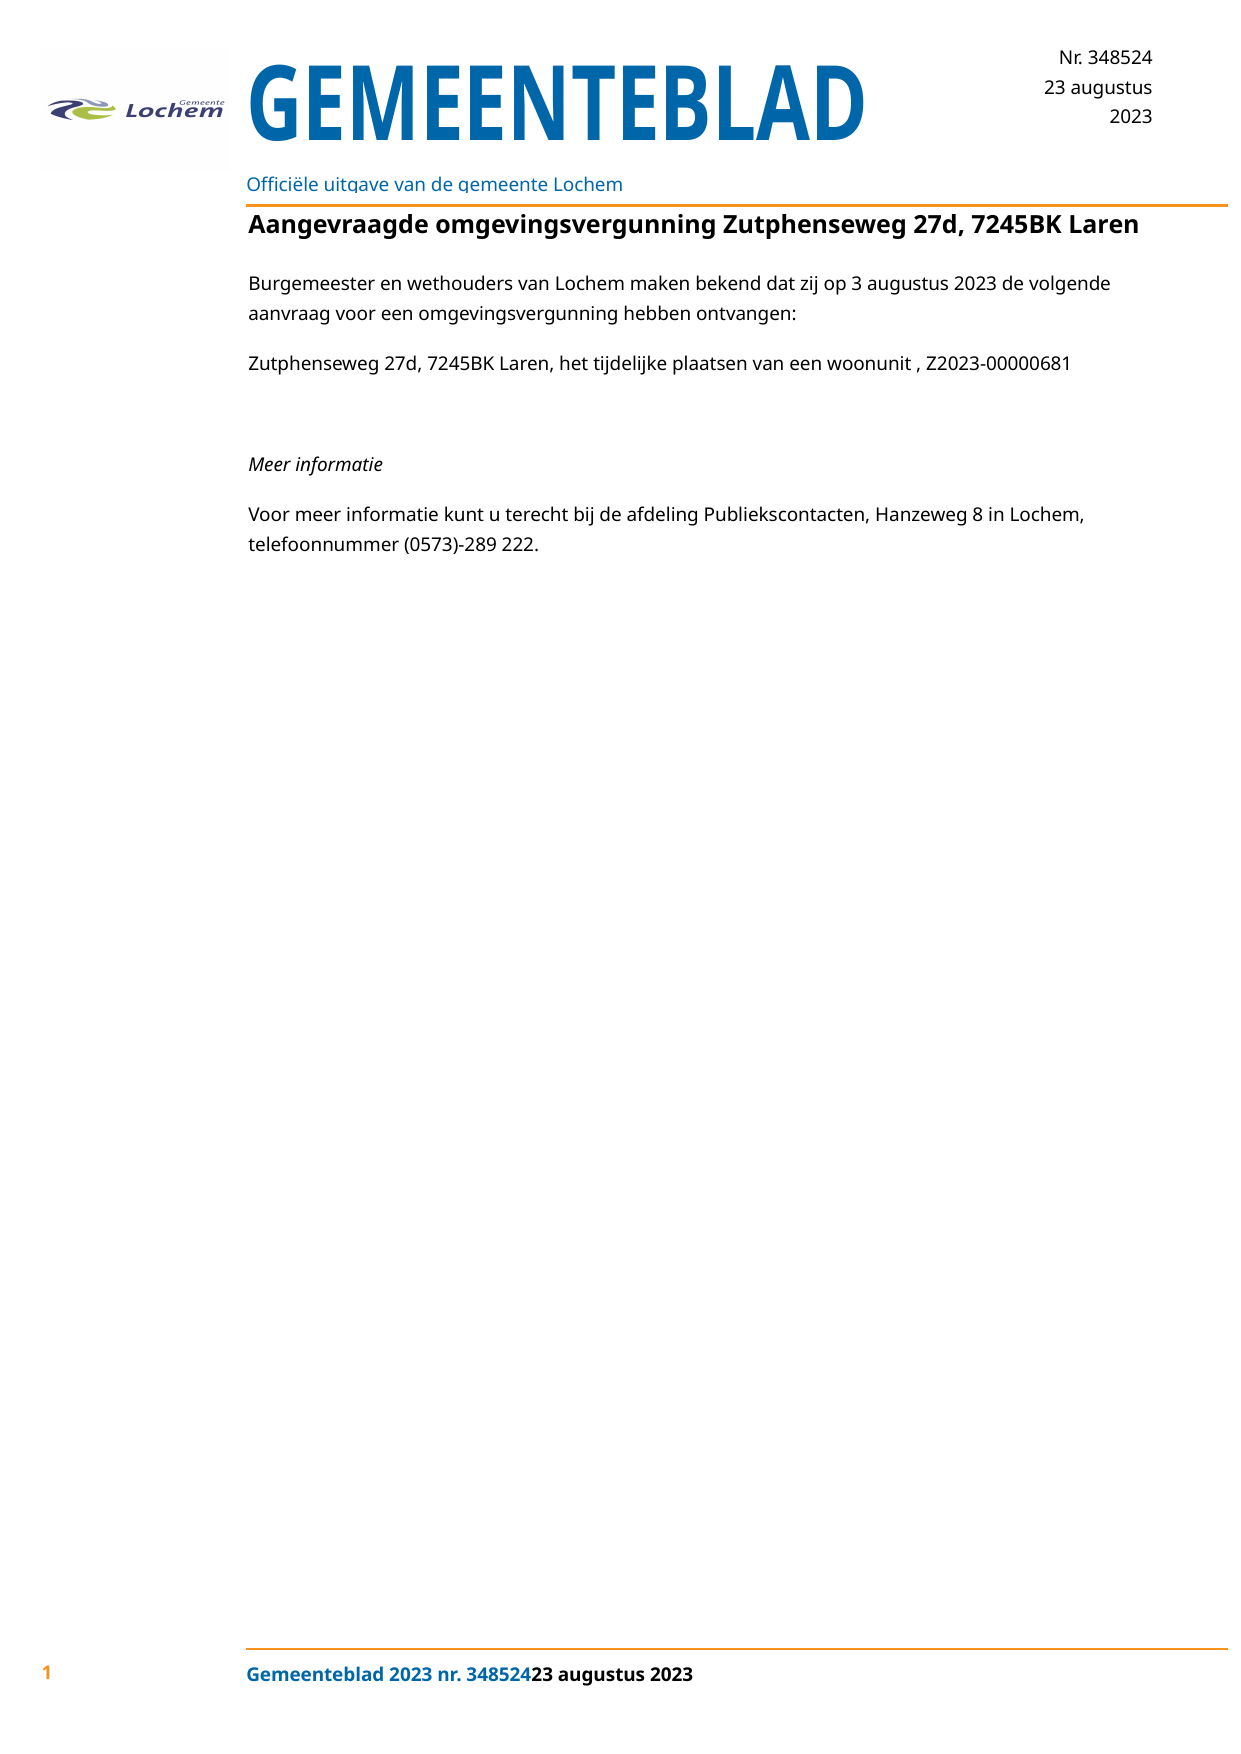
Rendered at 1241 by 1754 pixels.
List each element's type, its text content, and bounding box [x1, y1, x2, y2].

text Meer informatie [248, 451, 1152, 477]
text Zutphenseweg 27d, 7245BK Laren, het tijdelijke plaatsen van een woonunit , Z2023-00000681 [248, 350, 1152, 376]
text Burgemeester en wethouders van Lochem maken bekend dat zij op 3 augustus 2023 de volgende aanvraag voor een omgevingsvergunning hebben ontvangen: [248, 270, 1152, 326]
text Voor meer informatie kunt u terecht bij de afdeling Publiekscontacten, Hanzeweg 8 in Lochem, telefoonnummer (0573)-289 222. [248, 502, 1152, 557]
picture [41, 47, 231, 172]
text Aangevraagde omgevingsvergunning Zutphenseweg 27d, 7245BK Laren [248, 207, 1152, 241]
